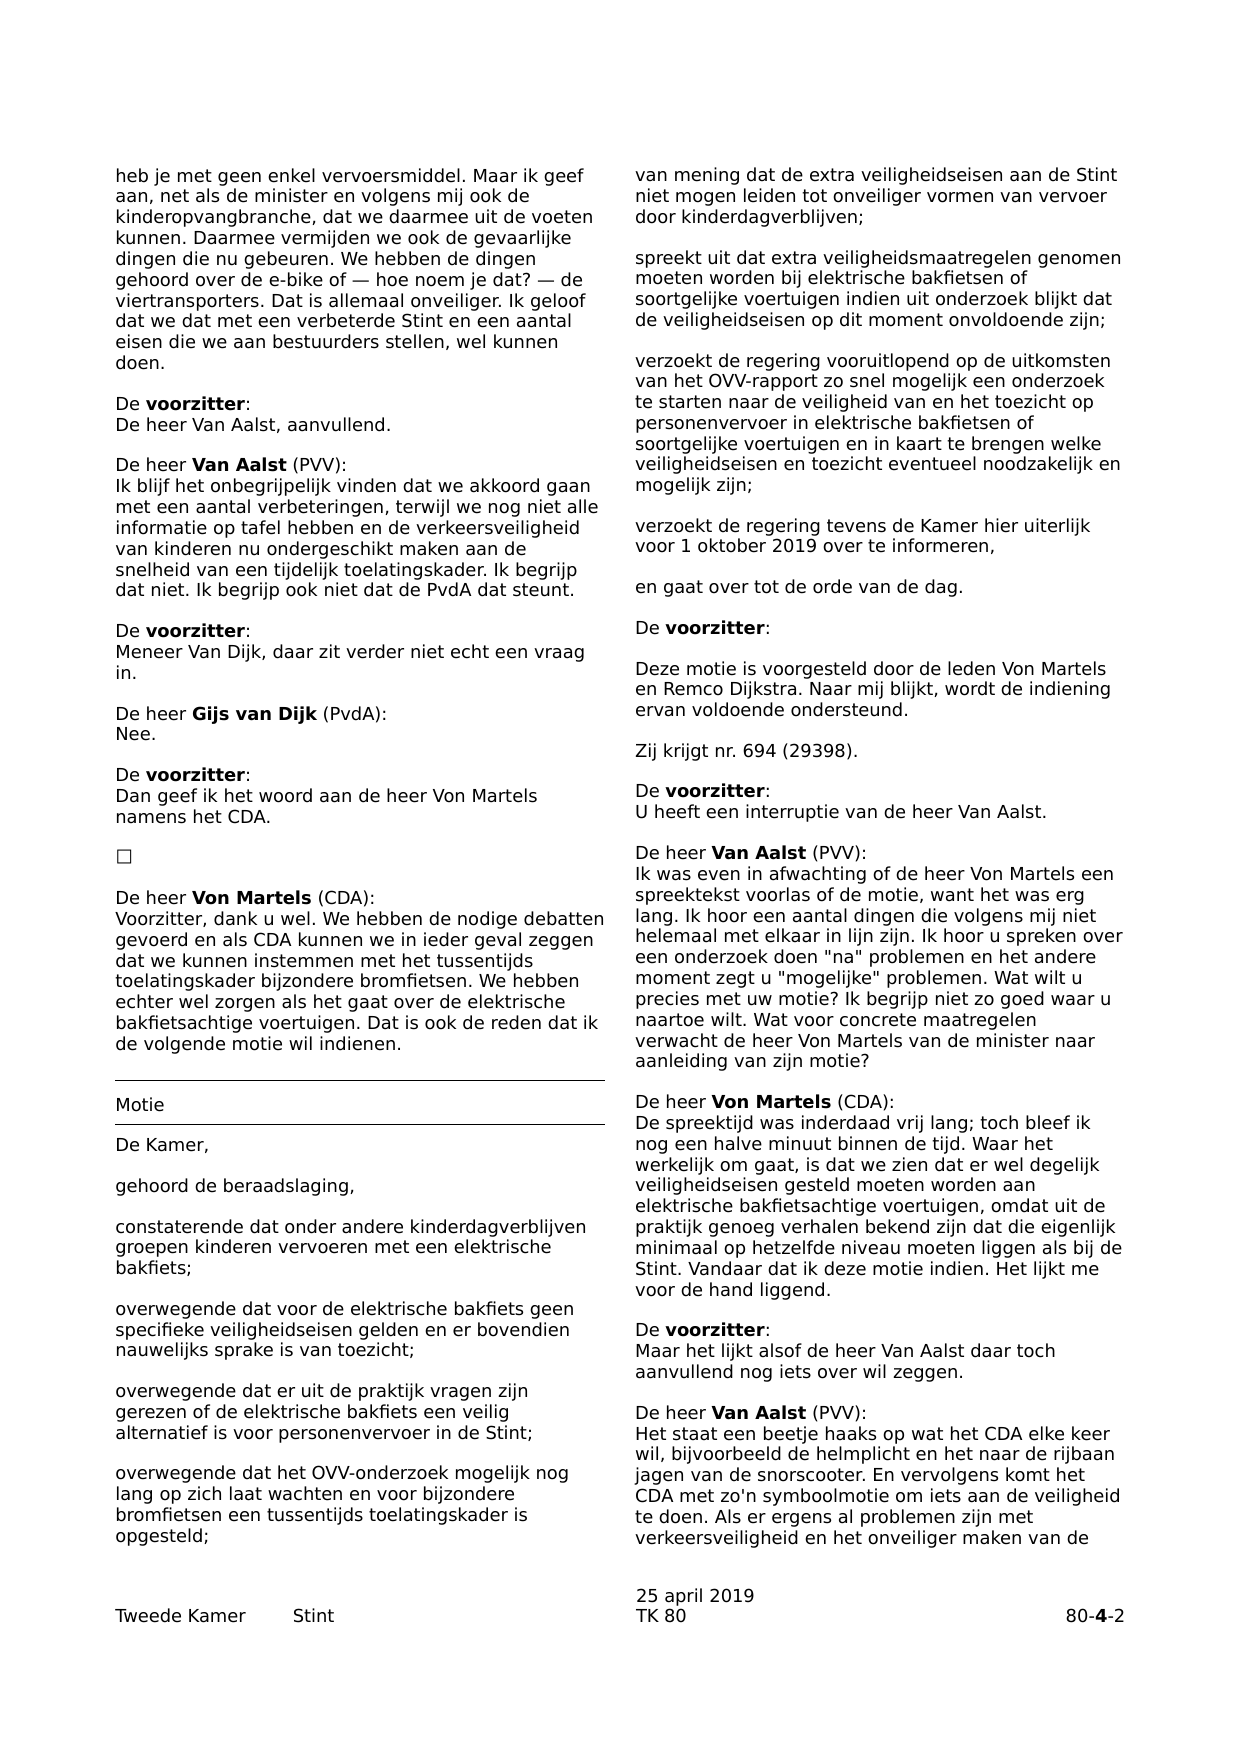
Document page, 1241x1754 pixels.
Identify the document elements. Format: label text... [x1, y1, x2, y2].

text Ik was even in afwachting of de heer Von Martels een spreektekst voorlas of de motie, want het was erg lang. Ik hoor een aantal dingen die volgens mij niet helemaal met elkaar in lijn zijn. Ik hoor u spreken over een onderzoek doen "na" problemen en het andere moment zegt u "mogelijke" problemen. Wat wilt u precies met uw motie? Ik begrijp niet zo goed waar u naartoe wilt. Wat voor concrete maatregelen verwacht de heer Von Martels van de minister naar aanleiding van zijn motie? [635, 864, 1125, 1072]
text constaterende dat onder andere kinderdagverblijven groepen kinderen vervoeren met een elektrische bakfiets; [115, 1217, 605, 1279]
text spreekt uit dat extra veiligheidsmaatregelen genomen moeten worden bij elektrische bakfietsen of soortgelijke voertuigen indien uit onderzoek blijkt dat de veiligheidseisen op dit moment onvoldoende zijn; [635, 247, 1125, 330]
text Maar het lijkt alsof de heer Van Aalst daar toch aanvullend nog iets over wil zeggen. [635, 1341, 1125, 1383]
text verzoekt de regering tevens de Kamer hier uiterlijk voor 1 oktober 2019 over te informeren, [635, 516, 1125, 557]
text De heer Van Aalst (PVV): [115, 455, 605, 476]
text De heer Gijs van Dijk (PvdA): [115, 703, 605, 724]
text De voorzitter: [635, 1320, 1125, 1341]
text Ik blijf het onbegrijpelijk vinden dat we akkoord gaan met een aantal verbeteringen, terwijl we nog niet alle informatie op tafel hebben en de verkeersveiligheid van kinderen nu ondergeschikt maken aan de snelheid van een tijdelijk toelatingskader. Ik begrijp dat niet. Ik begrijp ook niet dat de PvdA dat steunt. [115, 476, 605, 601]
text overwegende dat voor de elektrische bakfiets geen specifieke veiligheidseisen gelden en er bovendien nauwelijks sprake is van toezicht; [115, 1299, 605, 1361]
text Voorzitter, dank u wel. We hebben de nodige debatten gevoerd en als CDA kunnen we in ieder geval zeggen dat we kunnen instemmen met het tussentijds toelatingskader bijzondere bromfietsen. We hebben echter wel zorgen als het gaat over de elektrische bakfietsachtige voertuigen. Dat is ook de reden dat ik de volgende motie wil indienen. [115, 909, 605, 1054]
text De voorzitter: [115, 765, 605, 786]
text en gaat over tot de orde van de dag. [635, 577, 1125, 598]
text Meneer Van Dijk, daar zit verder niet echt een vraag in. [115, 642, 605, 683]
text Het staat een beetje haaks op wat het CDA elke keer wil, bijvoorbeeld de helmplicht en het naar de rijbaan jagen van de snorscooter. En vervolgens komt het CDA met zo'n symboolmotie om iets aan de veiligheid te doen. Als er ergens al problemen zijn met verkeersveiligheid en het onveiliger maken van de [635, 1423, 1125, 1548]
text van mening dat de extra veiligheidseisen aan de Stint niet mogen leiden tot onveiliger vormen van vervoer door kinderdagverblijven; [635, 165, 1125, 227]
text De voorzitter: [635, 618, 1125, 638]
text De heer Van Aalst (PVV): [635, 1403, 1125, 1423]
text overwegende dat er uit de praktijk vragen zijn gerezen of de elektrische bakfiets een veilig alternatief is voor personenvervoer in de Stint; [115, 1381, 605, 1443]
text De voorzitter: [115, 394, 605, 414]
text De heer Van Aalst, aanvullend. [115, 414, 605, 435]
text overwegende dat het OVV-onderzoek mogelijk nog lang op zich laat wachten en voor bijzondere bromfietsen een tussentijds toelatingskader is opgesteld; [115, 1463, 605, 1546]
text Deze motie is voorgesteld door de leden Von Martels en Remco Dijkstra. Naar mij blijkt, wordt de indiening ervan voldoende ondersteund. [635, 658, 1125, 721]
text U heeft een interruptie van de heer Van Aalst. [635, 802, 1125, 823]
text De heer Von Martels (CDA): [115, 888, 605, 909]
text De voorzitter: [115, 621, 605, 642]
text Nee. [115, 724, 605, 745]
text Zij krijgt nr. 694 (29398). [635, 741, 1125, 761]
text De heer Van Aalst (PVV): [635, 843, 1125, 864]
text De Kamer, [115, 1135, 605, 1156]
text verzoekt de regering vooruitlopend op de uitkomsten van het OVV-rapport zo snel mogelijk een onderzoek te starten naar de veiligheid van en het toezicht op personenvervoer in elektrische bakfietsen of soortgelijke voertuigen en in kaart te brengen welke veiligheidseisen en toezicht eventueel noodzakelijk en mogelijk zijn; [635, 350, 1125, 496]
text ⬜ [115, 847, 605, 868]
text Dan geef ik het woord aan de heer Von Martels namens het CDA. [115, 786, 605, 827]
text gehoord de beraadslaging, [115, 1176, 605, 1197]
text De voorzitter: [635, 781, 1125, 802]
text heb je met geen enkel vervoersmiddel. Maar ik geef aan, net als de minister en volgens mij ook de kinderopvangbranche, dat we daarmee uit de voeten kunnen. Daarmee vermijden we ook de gevaarlijke dingen die nu gebeuren. We hebben de dingen gehoord over de e-bike of — hoe noem je dat? — de viertransporters. Dat is allemaal onveiliger. Ik geloof dat we dat met een verbeterde Stint en een aantal eisen die we aan bestuurders stellen, wel kunnen doen. [115, 165, 605, 374]
text Motie [115, 1094, 605, 1115]
text De spreektijd was inderdaad vrij lang; toch bleef ik nog een halve minuut binnen de tijd. Waar het werkelijk om gaat, is dat we zien dat er wel degelijk veiligheidseisen gesteld moeten worden aan elektrische bakfietsachtige voertuigen, omdat uit de praktijk genoeg verhalen bekend zijn dat die eigenlijk minimaal op hetzelfde niveau moeten liggen als bij de Stint. Vandaar dat ik deze motie indien. Het lijkt me voor de hand liggend. [635, 1113, 1125, 1300]
text De heer Von Martels (CDA): [635, 1092, 1125, 1113]
